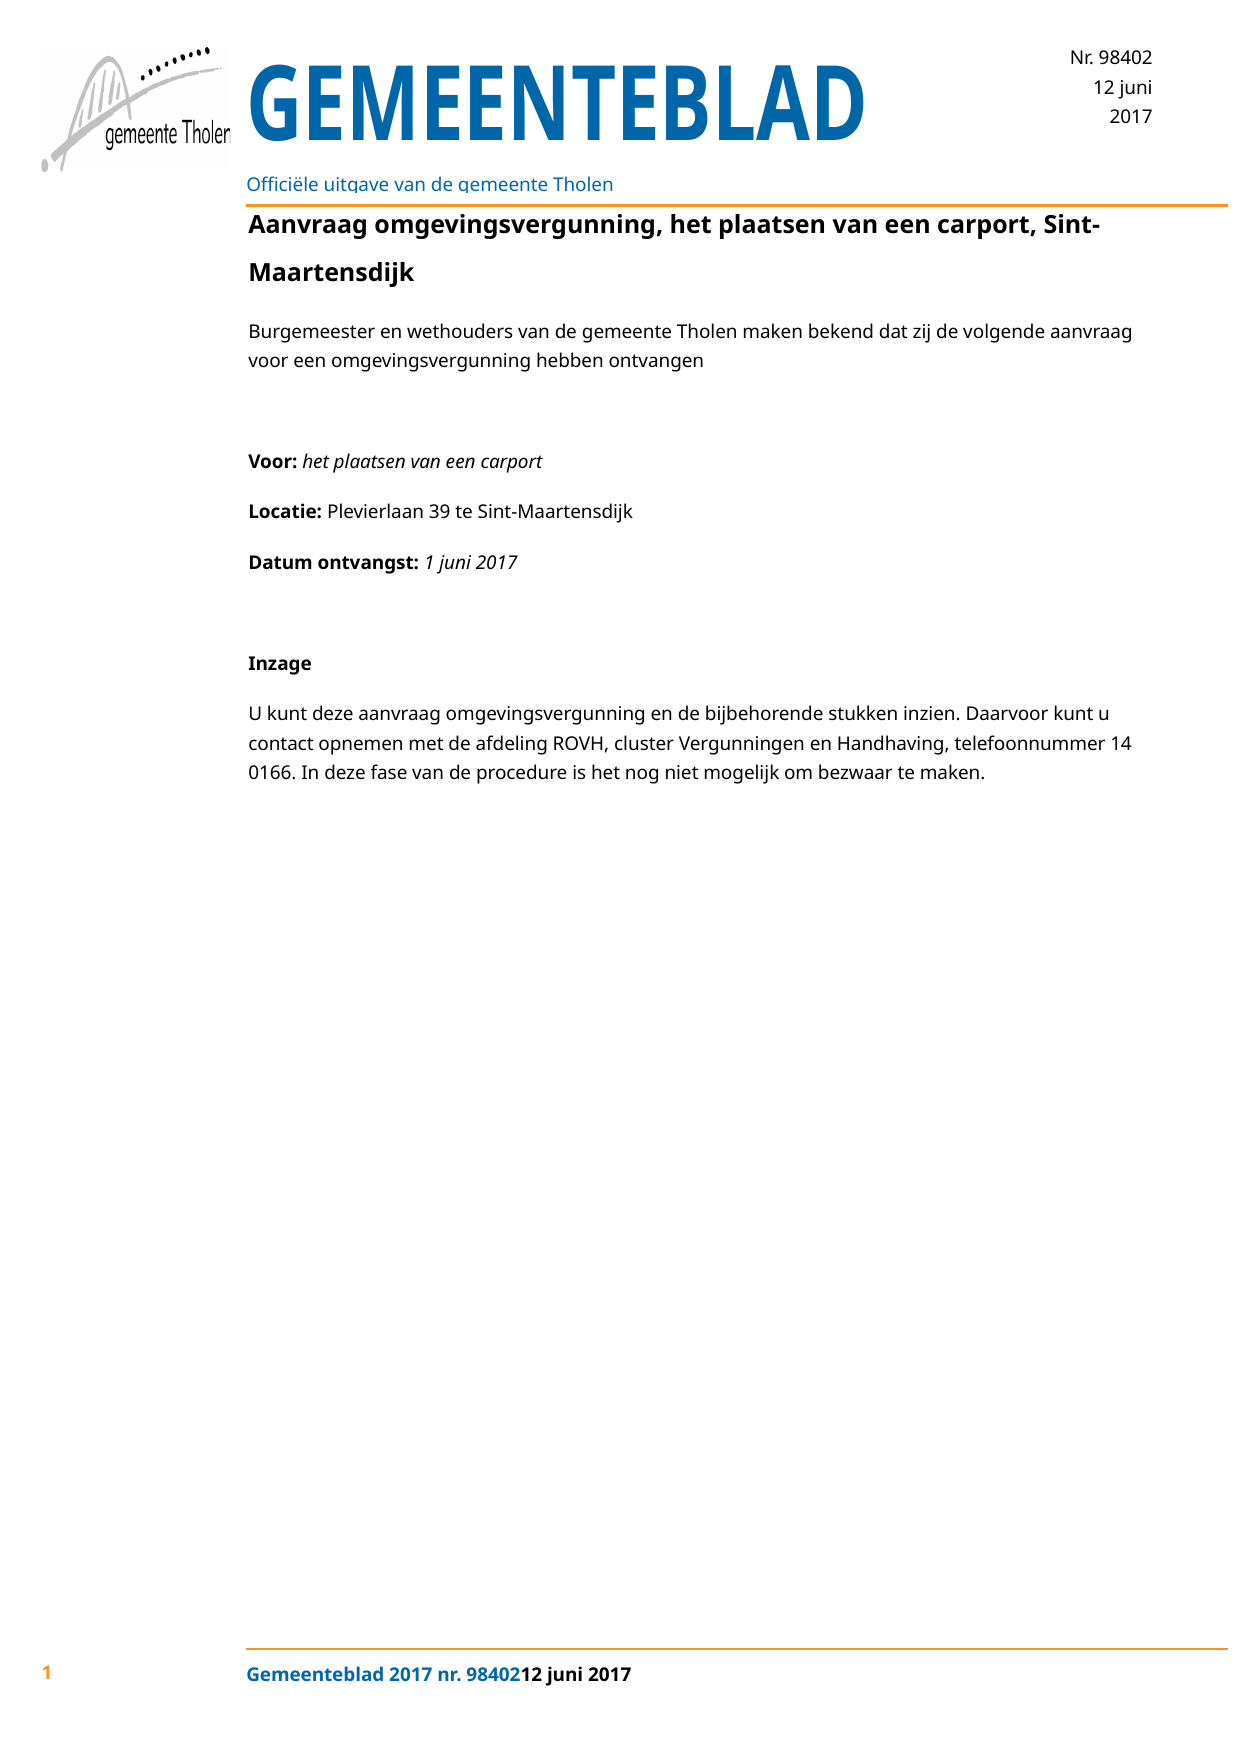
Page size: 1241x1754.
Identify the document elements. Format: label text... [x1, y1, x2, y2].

text Aanvraag omgevingsvergunning, het plaatsen van een carport, Sint-Maartensdijk [248, 207, 1152, 288]
text Inzage [248, 650, 1152, 676]
picture [41, 47, 231, 172]
text U kunt deze aanvraag omgevingsvergunning en de bijbehorende stukken inzien. Daarvoor kunt u contact opnemen met de afdeling ROVH, cluster Vergunningen en Handhaving, telefoonnummer 14 0166. In deze fase van de procedure is het nog niet mogelijk om bezwaar te maken. [248, 700, 1152, 785]
text Locatie: Plevierlaan 39 te Sint-Maartensdijk [248, 499, 1152, 524]
text Voor: het plaatsen van een carport [248, 448, 1152, 474]
text Datum ontvangst: 1 juni 2017 [248, 549, 1152, 575]
text Burgemeester en wethouders van de gemeente Tholen maken bekend dat zij de volgende aanvraag voor een omgevingsvergunning hebben ontvangen [248, 318, 1152, 373]
